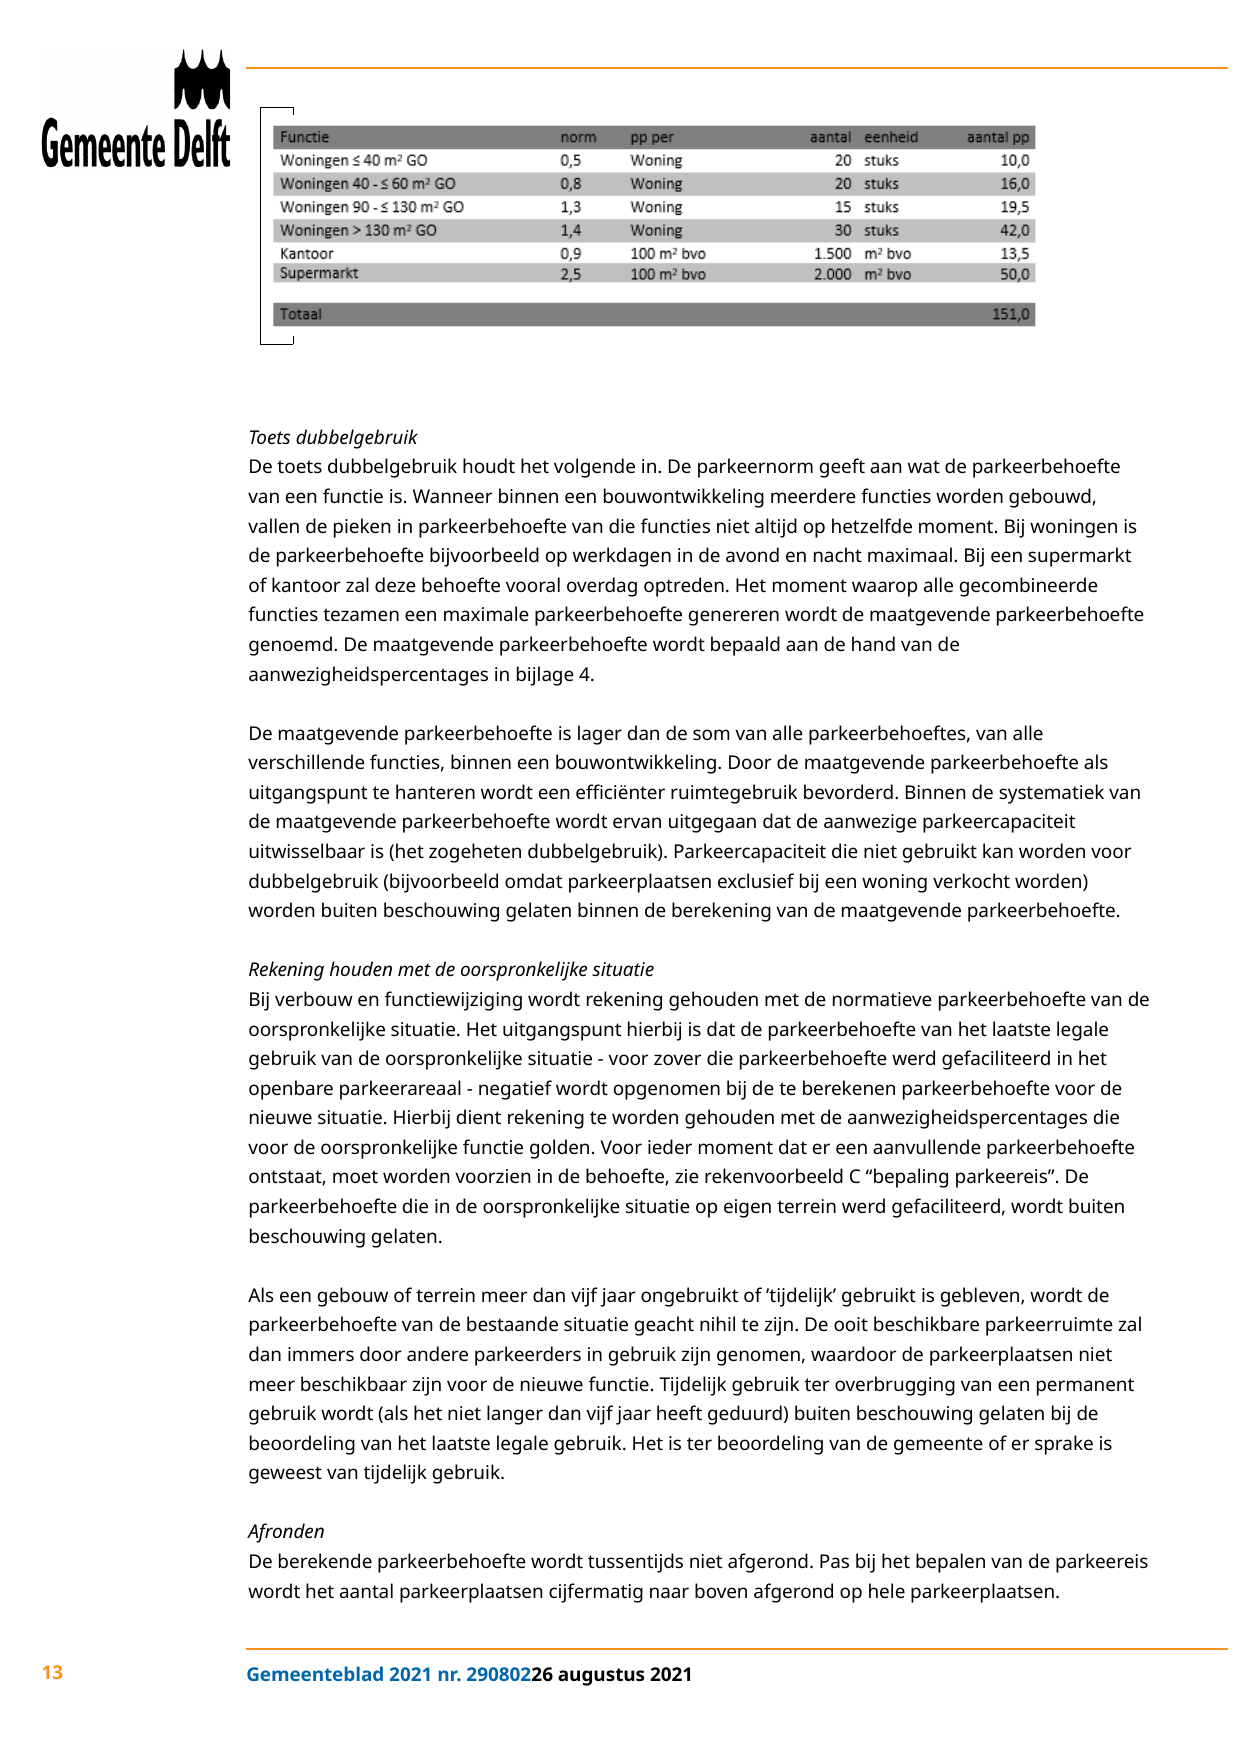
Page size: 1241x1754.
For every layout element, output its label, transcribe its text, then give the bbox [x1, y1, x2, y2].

picture [41, 47, 231, 172]
text Bij verbouw en functiewijziging wordt rekening gehouden met de normatieve parkeerbehoefte van de oorspronkelijke situatie. Het uitgangspunt hierbij is dat de parkeerbehoefte van het laatste legale gebruik van de oorspronkelijke situatie - voor zover die parkeerbehoefte werd gefaciliteerd in het openbare parkeerareaal - negatief wordt opgenomen bij de te berekenen parkeerbehoefte voor de nieuwe situatie. Hierbij dient rekening te worden gehouden met de aanwezigheidspercentages die voor de oorspronkelijke functie golden. Voor ieder moment dat er een aanvullende parkeerbehoefte ontstaat, moet worden voorzien in de behoefte, zie rekenvoorbeeld C “bepaling parkeereis”. De parkeerbehoefte die in de oorspronkelijke situatie op eigen terrein werd gefaciliteerd, wordt buiten beschouwing gelaten. [248, 986, 1152, 1249]
text Als een gebouw of terrein meer dan vijf jaar ongebruikt of ’tijdelijk’ gebruikt is gebleven, wordt de parkeerbehoefte van de bestaande situatie geacht nihil te zijn. De ooit beschikbare parkeerruimte zal dan immers door andere parkeerders in gebruik zijn genomen, waardoor de parkeerplaatsen niet meer beschikbaar zijn voor de nieuwe functie. Tijdelijk gebruik ter overbrugging van een permanent gebruik wordt (als het niet langer dan vijf jaar heeft geduurd) buiten beschouwing gelaten bij de beoordeling van het laatste legale gebruik. Het is ter beoordeling van de gemeente of er sprake is geweest van tijdelijk gebruik. [248, 1282, 1152, 1485]
text Toets dubbelgebruik [248, 424, 1152, 450]
text Afronden [248, 1519, 1152, 1544]
text De berekende parkeerbehoefte wordt tussentijds niet afgerond. Pas bij het bepalen van de parkeereis wordt het aantal parkeerplaatsen cijfermatig naar boven afgerond op hele parkeerplaatsen. [248, 1548, 1152, 1604]
text Rekening houden met de oorspronkelijke situatie [248, 957, 1152, 982]
text De toets dubbelgebruik houdt het volgende in. De parkeernorm geeft aan wat de parkeerbehoefte van een functie is. Wanneer binnen een bouwontwikkeling meerdere functies worden gebouwd, vallen de pieken in parkeerbehoefte van die functies niet altijd op hetzelfde moment. Bij woningen is de parkeerbehoefte bijvoorbeeld op werkdagen in de avond en nacht maximaal. Bij een supermarkt of kantoor zal deze behoefte vooral overdag optreden. Het moment waarop alle gecombineerde functies tezamen een maximale parkeerbehoefte genereren wordt de maatgevende parkeerbehoefte genoemd. De maatgevende parkeerbehoefte wordt bepaald aan de hand van de aanwezigheidspercentages in bijlage 4. [248, 454, 1152, 687]
text De maatgevende parkeerbehoefte is lager dan de som van alle parkeerbehoeftes, van alle verschillende functies, binnen een bouwontwikkeling. Door de maatgevende parkeerbehoefte als uitgangspunt te hanteren wordt een efficiënter ruimtegebruik bevorderd. Binnen de systematiek van de maatgevende parkeerbehoefte wordt ervan uitgegaan dat de aanwezige parkeercapaciteit uitwisselbaar is (het zogeheten dubbelgebruik). Parkeercapaciteit die niet gebruikt kan worden voor dubbelgebruik (bijvoorbeeld omdat parkeerplaatsen exclusief bij een woning verkocht worden) worden buiten beschouwing gelaten binnen de berekening van de maatgevende parkeerbehoefte. [248, 720, 1152, 923]
table_header [248, 95, 1152, 391]
picture [268, 115, 1067, 336]
